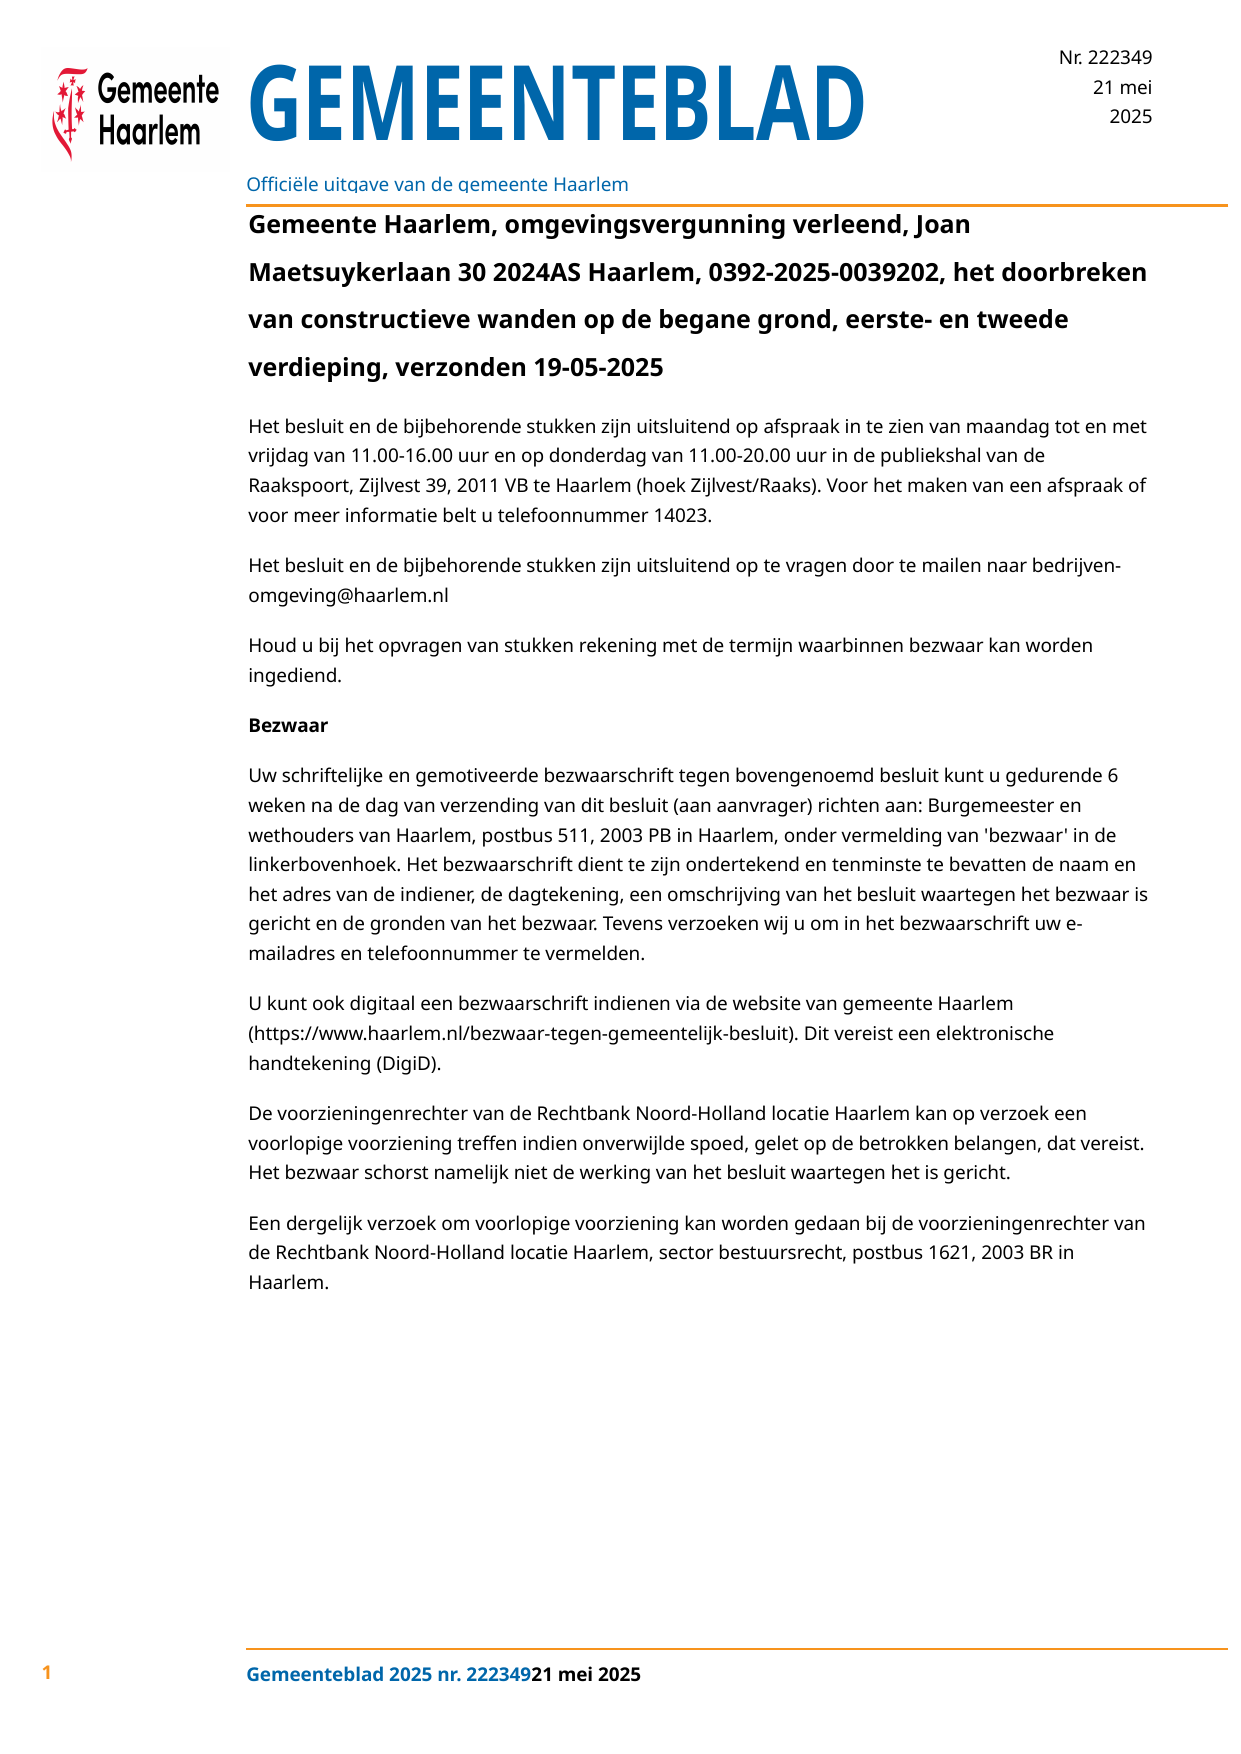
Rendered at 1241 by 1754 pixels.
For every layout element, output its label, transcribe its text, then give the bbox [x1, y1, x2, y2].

text Uw schriftelijke en gemotiveerde bezwaarschrift tegen bovengenoemd besluit kunt u gedurende 6 weken na de dag van verzending van dit besluit (aan aanvrager) richten aan: Burgemeester en wethouders van Haarlem, postbus 511, 2003 PB in Haarlem, onder vermelding van 'bezwaar' in de linkerbovenhoek. Het bezwaarschrift dient te zijn ondertekend en tenminste te bevatten de naam en het adres van de indiener, de dagtekening, een omschrijving van het besluit waartegen het bezwaar is gericht en de gronden van het bezwaar. Tevens verzoeken wij u om in het bezwaarschrift uw e-mailadres en telefoonnummer te vermelden. [248, 763, 1152, 966]
text Bezwaar [248, 712, 1152, 738]
text Het besluit en de bijbehorende stukken zijn uitsluitend op te vragen door te mailen naar bedrijven-omgeving@haarlem.nl [248, 552, 1152, 608]
text Gemeente Haarlem, omgevingsvergunning verleend, Joan Maetsuykerlaan 30 2024AS Haarlem, 0392-2025-0039202, het doorbreken van constructieve wanden op de begane grond, eerste- en tweede verdieping, verzonden 19-05-2025 [248, 207, 1152, 384]
text Houd u bij het opvragen van stukken rekening met de termijn waarbinnen bezwaar kan worden ingediend. [248, 632, 1152, 688]
text De voorzieningenrechter van de Rechtbank Noord-Holland locatie Haarlem kan op verzoek een voorlopige voorziening treffen indien onverwijlde spoed, gelet op de betrokken belangen, dat vereist. Het bezwaar schorst namelijk niet de werking van het besluit waartegen het is gericht. [248, 1100, 1152, 1185]
text U kunt ook digitaal een bezwaarschrift indienen via de website van gemeente Haarlem (https://www.haarlem.nl/bezwaar-tegen-gemeentelijk-besluit). Dit vereist een elektronische handtekening (DigiD). [248, 991, 1152, 1076]
text Het besluit en de bijbehorende stukken zijn uitsluitend op afspraak in te zien van maandag tot en met vrijdag van 11.00-16.00 uur en op donderdag van 11.00-20.00 uur in de publiekshal van de Raakspoort, Zijlvest 39, 2011 VB te Haarlem (hoek Zijlvest/Raaks). Voor het maken van een afspraak of voor meer informatie belt u telefoonnummer 14023. [248, 413, 1152, 528]
text Een dergelijk verzoek om voorlopige voorziening kan worden gedaan bij de voorzieningenrechter van de Rechtbank Noord-Holland locatie Haarlem, sector bestuursrecht, postbus 1621, 2003 BR in Haarlem. [248, 1210, 1152, 1295]
picture [41, 47, 231, 172]
